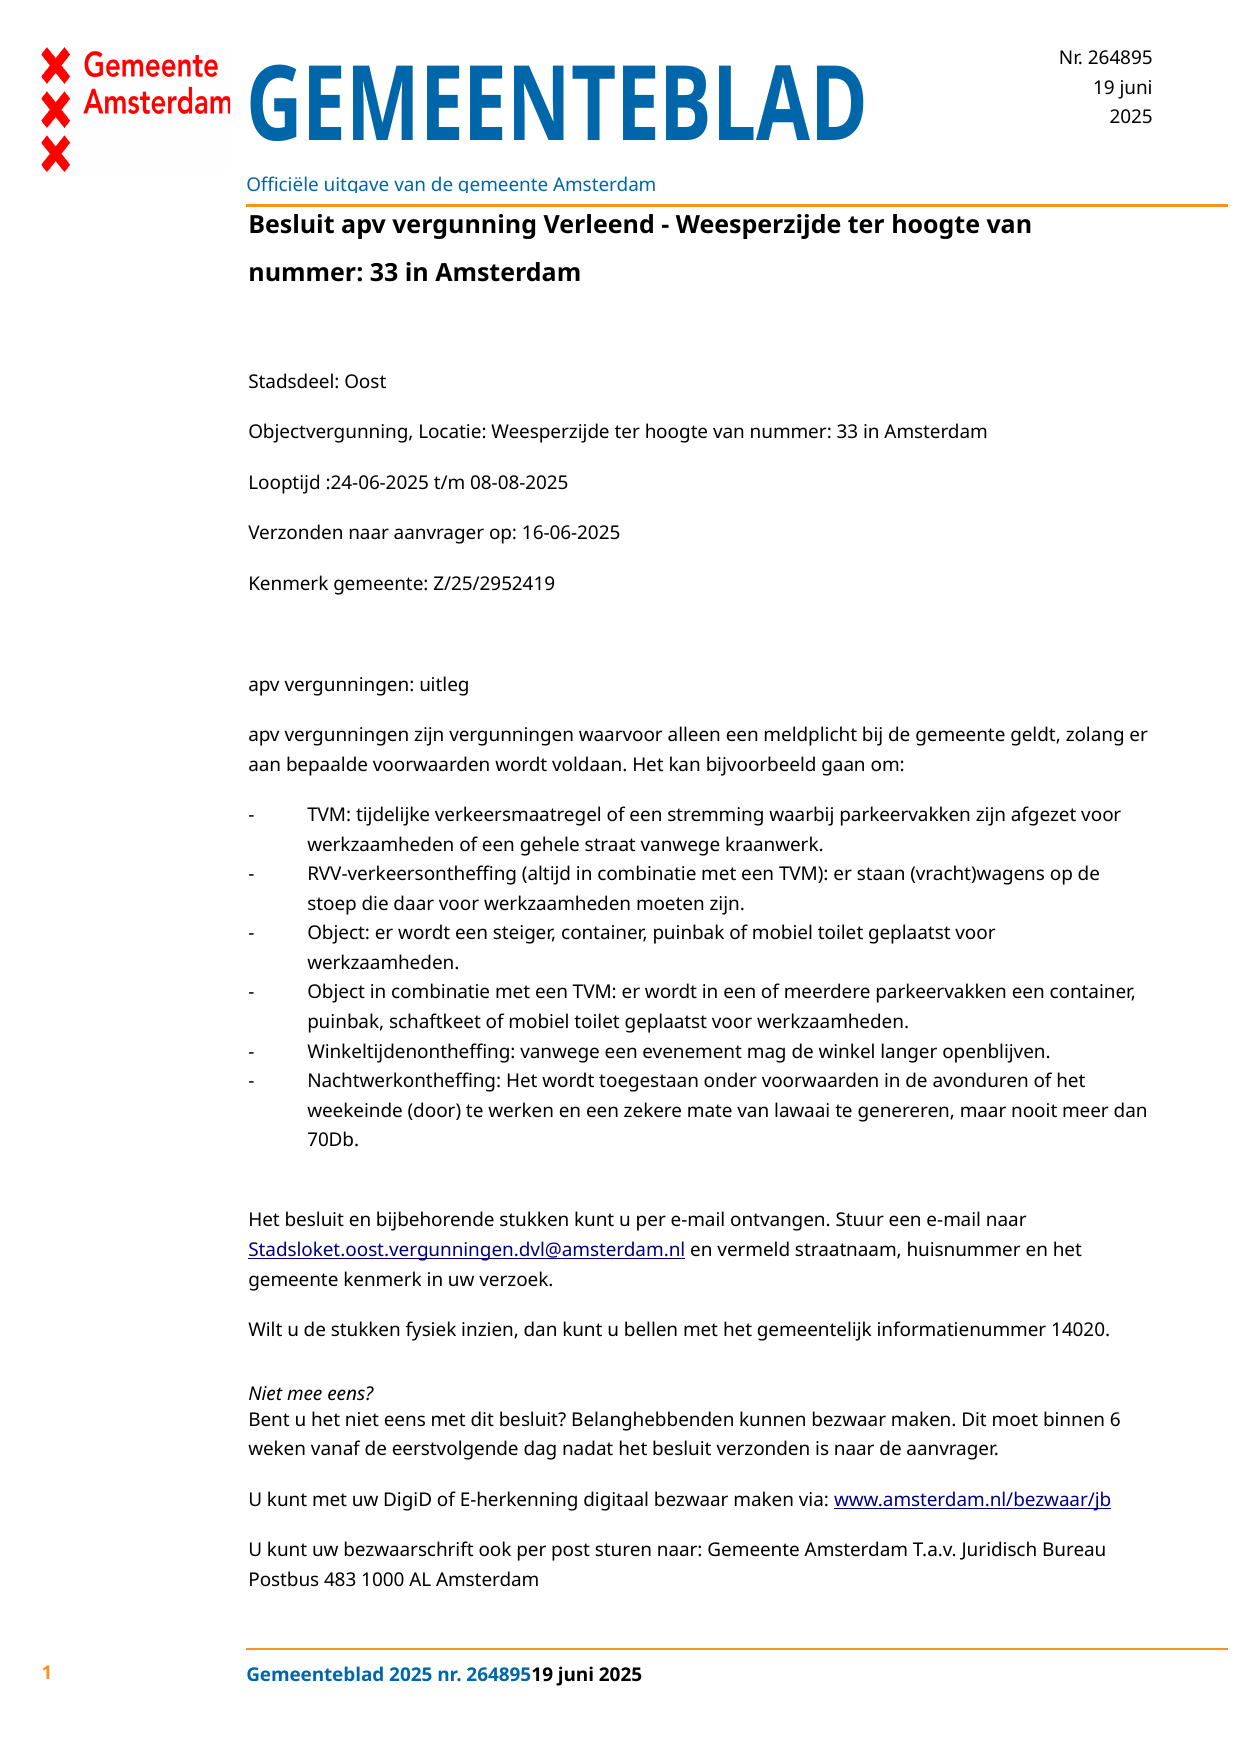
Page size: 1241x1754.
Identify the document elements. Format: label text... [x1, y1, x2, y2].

list Winkeltijdenontheffing: vanwege een evenement mag de winkel langer openblijven. [248, 1038, 1152, 1064]
list Object: er wordt een steiger, container, puinbak of mobiel toilet geplaatst voor werkzaamheden. [248, 919, 1152, 975]
list RVV-verkeersontheffing (altijd in combinatie met een TVM): er staan (vracht)wagens op de stoep die daar voor werkzaamheden moeten zijn. [248, 860, 1152, 916]
picture [41, 47, 231, 172]
text apv vergunningen zijn vergunningen waarvoor alleen een meldplicht bij de gemeente geldt, zolang er aan bepaalde voorwaarden wordt voldaan. Het kan bijvoorbeeld gaan om: [248, 721, 1152, 777]
text Niet mee eens? [248, 1380, 1152, 1406]
text Besluit apv vergunning Verleend - Weesperzijde ter hoogte van nummer: 33 in Amsterdam [248, 207, 1152, 288]
text apv vergunningen: uitleg [248, 671, 1152, 697]
text Bent u het niet eens met dit besluit? Belanghebbenden kunnen bezwaar maken. Dit moet binnen 6 weken vanaf de eerstvolgende dag nadat het besluit verzonden is naar de aanvrager. [248, 1406, 1152, 1461]
text Verzonden naar aanvrager op: 16-06-2025 [248, 519, 1152, 545]
list Object in combinatie met een TVM: er wordt in een of meerdere parkeervakken een container, puinbak, schaftkeet of mobiel toilet geplaatst voor werkzaamheden. [248, 979, 1152, 1034]
text Stadsdeel: Oost [248, 368, 1152, 394]
text Wilt u de stukken fysiek inzien, dan kunt u bellen met het gemeentelijk informatienummer 14020. [248, 1316, 1152, 1342]
list Nachtwerkontheffing: Het wordt toegestaan onder voorwaarden in de avonduren of het weekeinde (door) te werken en een zekere mate van lawaai te genereren, maar nooit meer dan 70Db. [248, 1067, 1152, 1152]
text U kunt met uw DigiD of E-herkenning digitaal bezwaar maken via: www.amsterdam.nl/bezwaar/jb [248, 1486, 1152, 1512]
text Het besluit en bijbehorende stukken kunt u per e-mail ontvangen. Stuur een e-mail naar Stadsloket.oost.vergunningen.dvl@amsterdam.nl en vermeld straatnaam, huisnummer en het gemeente kenmerk in uw verzoek. [248, 1207, 1152, 1292]
list TVM: tijdelijke verkeersmaatregel of een stremming waarbij parkeervakken zijn afgezet voor werkzaamheden of een gehele straat vanwege kraanwerk. [248, 801, 1152, 857]
text U kunt uw bezwaarschrift ook per post sturen naar: Gemeente Amsterdam T.a.v. Juridisch Bureau Postbus 483 1000 AL Amsterdam [248, 1536, 1152, 1592]
text Kenmerk gemeente: Z/25/2952419 [248, 570, 1152, 596]
text Looptijd :24-06-2025 t/m 08-08-2025 [248, 469, 1152, 495]
text Objectvergunning, Locatie: Weesperzijde ter hoogte van nummer: 33 in Amsterdam [248, 419, 1152, 444]
